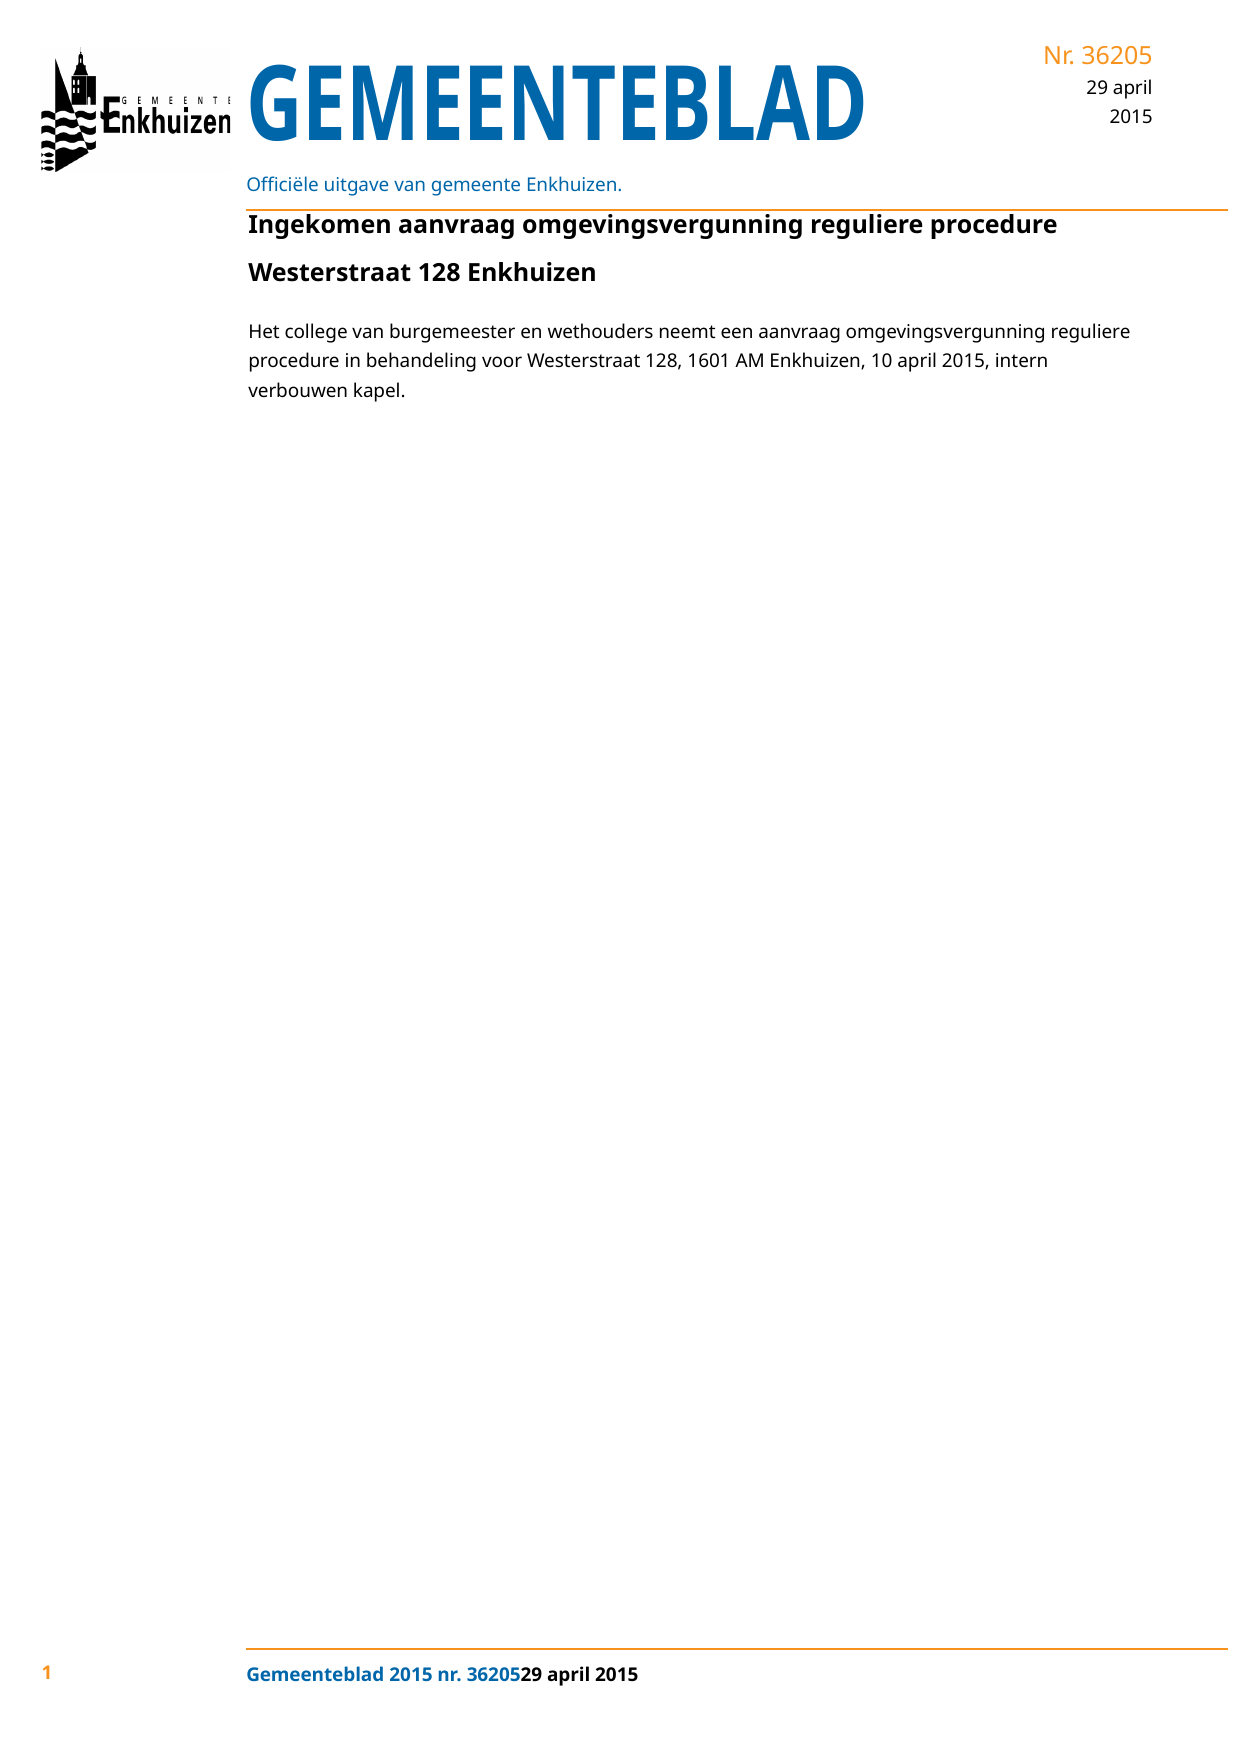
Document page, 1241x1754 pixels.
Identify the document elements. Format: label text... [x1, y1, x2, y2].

picture [41, 47, 231, 172]
text Het college van burgemeester en wethouders neemt een aanvraag omgevingsvergunning reguliere procedure in behandeling voor Westerstraat 128, 1601 AM Enkhuizen, 10 april 2015, intern verbouwen kapel. [248, 318, 1152, 403]
text Ingekomen aanvraag omgevingsvergunning reguliere procedure Westerstraat 128 Enkhuizen [248, 211, 1152, 288]
